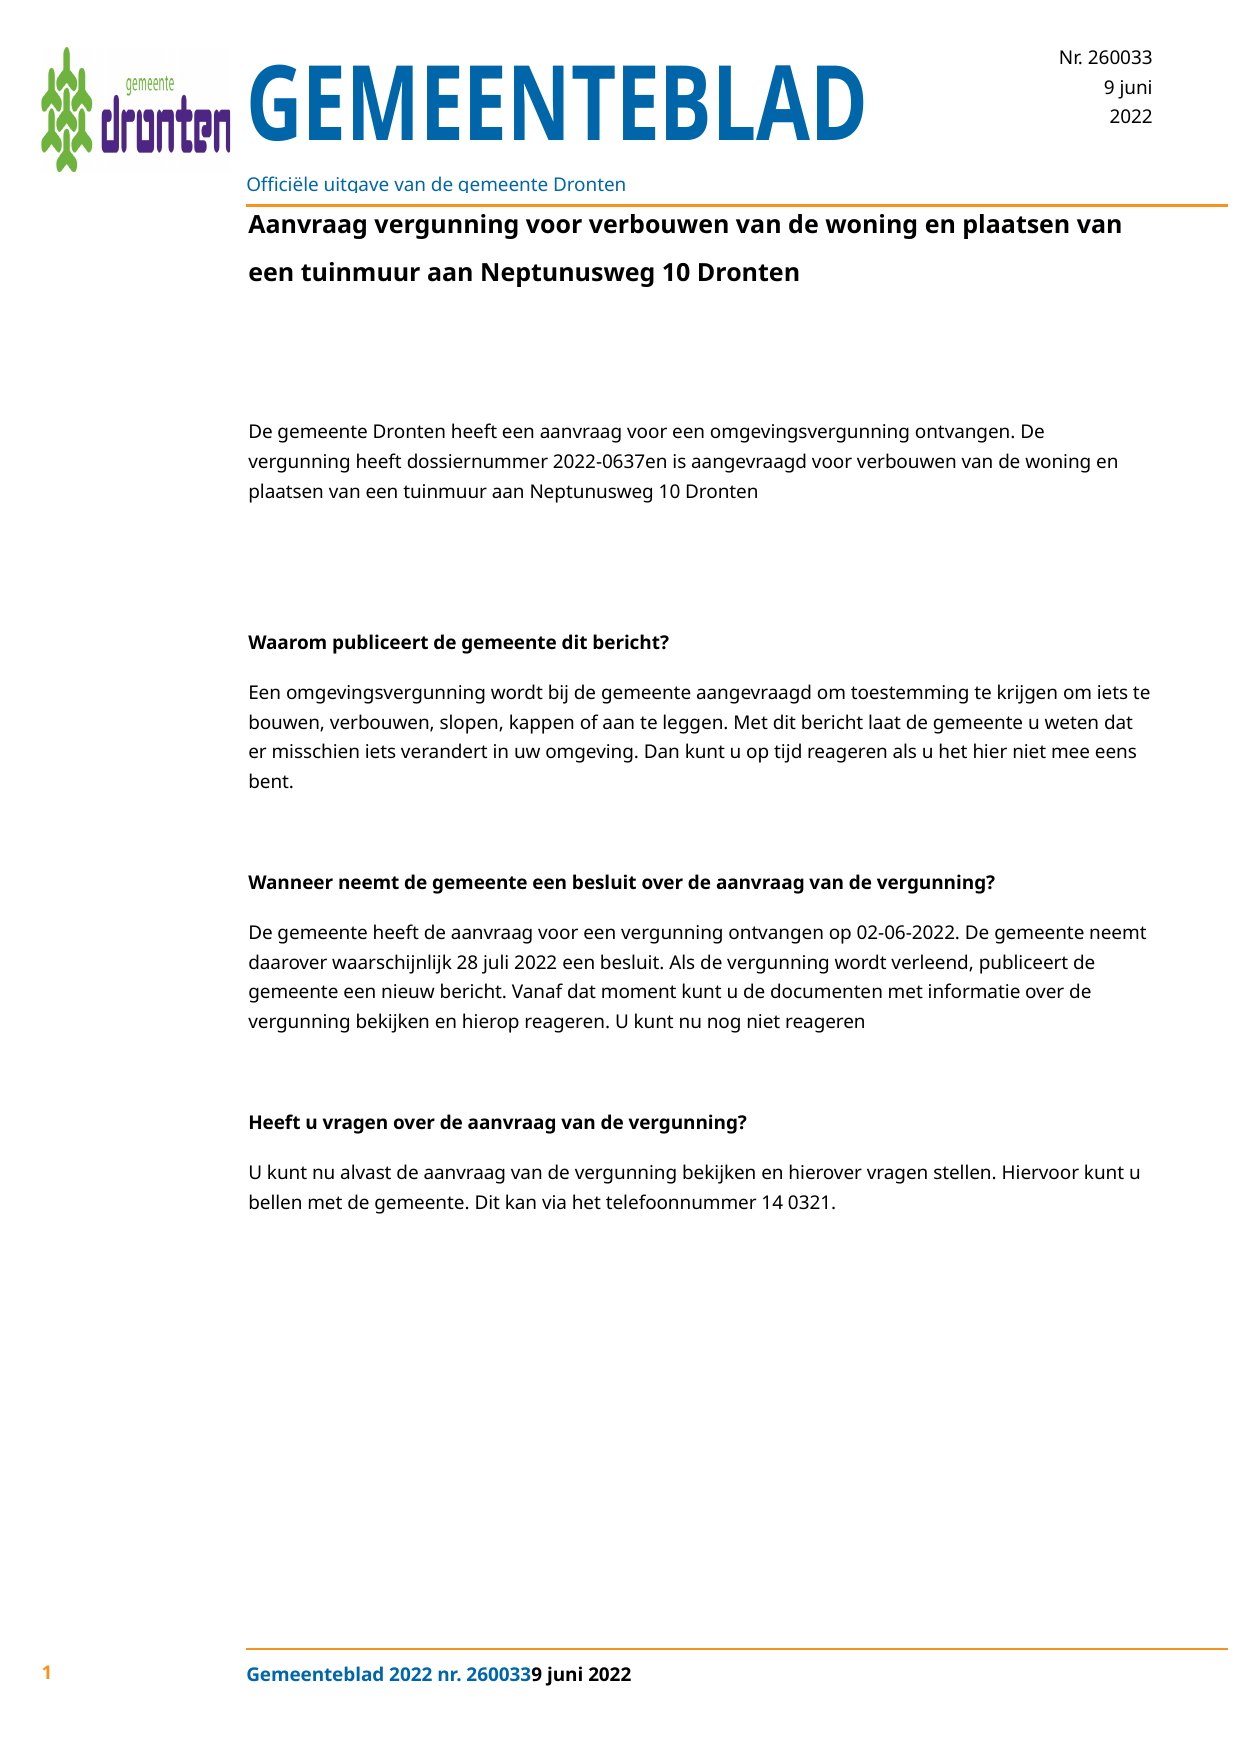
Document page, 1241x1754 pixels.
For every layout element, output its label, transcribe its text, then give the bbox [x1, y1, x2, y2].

text De gemeente heeft de aanvraag voor een vergunning ontvangen op 02-06-2022. De gemeente neemt daarover waarschijnlijk 28 juli 2022 een besluit. Als de vergunning wordt verleend, publiceert de gemeente een nieuw bericht. Vanaf dat moment kunt u de documenten met informatie over de vergunning bekijken en hierop reageren. U kunt nu nog niet reageren [248, 919, 1152, 1034]
picture [41, 47, 231, 172]
text De gemeente Dronten heeft een aanvraag voor een omgevingsvergunning ontvangen. De vergunning heeft dossiernummer 2022-0637en is aangevraagd voor verbouwen van de woning en plaatsen van een tuinmuur aan Neptunusweg 10 Dronten [248, 419, 1152, 504]
text Wanneer neemt de gemeente een besluit over de aanvraag van de vergunning? [248, 869, 1152, 895]
text Een omgevingsvergunning wordt bij de gemeente aangevraagd om toestemming te krijgen om iets te bouwen, verbouwen, slopen, kappen of aan te leggen. Met dit bericht laat de gemeente u weten dat er misschien iets verandert in uw omgeving. Dan kunt u op tijd reageren als u het hier niet mee eens bent. [248, 679, 1152, 794]
text U kunt nu alvast de aanvraag van de vergunning bekijken en hierover vragen stellen. Hiervoor kunt u bellen met de gemeente. Dit kan via het telefoonnummer 14 0321. [248, 1159, 1152, 1215]
text Waarom publiceert de gemeente dit bericht? [248, 629, 1152, 655]
text Aanvraag vergunning voor verbouwen van de woning en plaatsen van een tuinmuur aan Neptunusweg 10 Dronten [248, 207, 1152, 288]
text Heeft u vragen over de aanvraag van de vergunning? [248, 1109, 1152, 1135]
